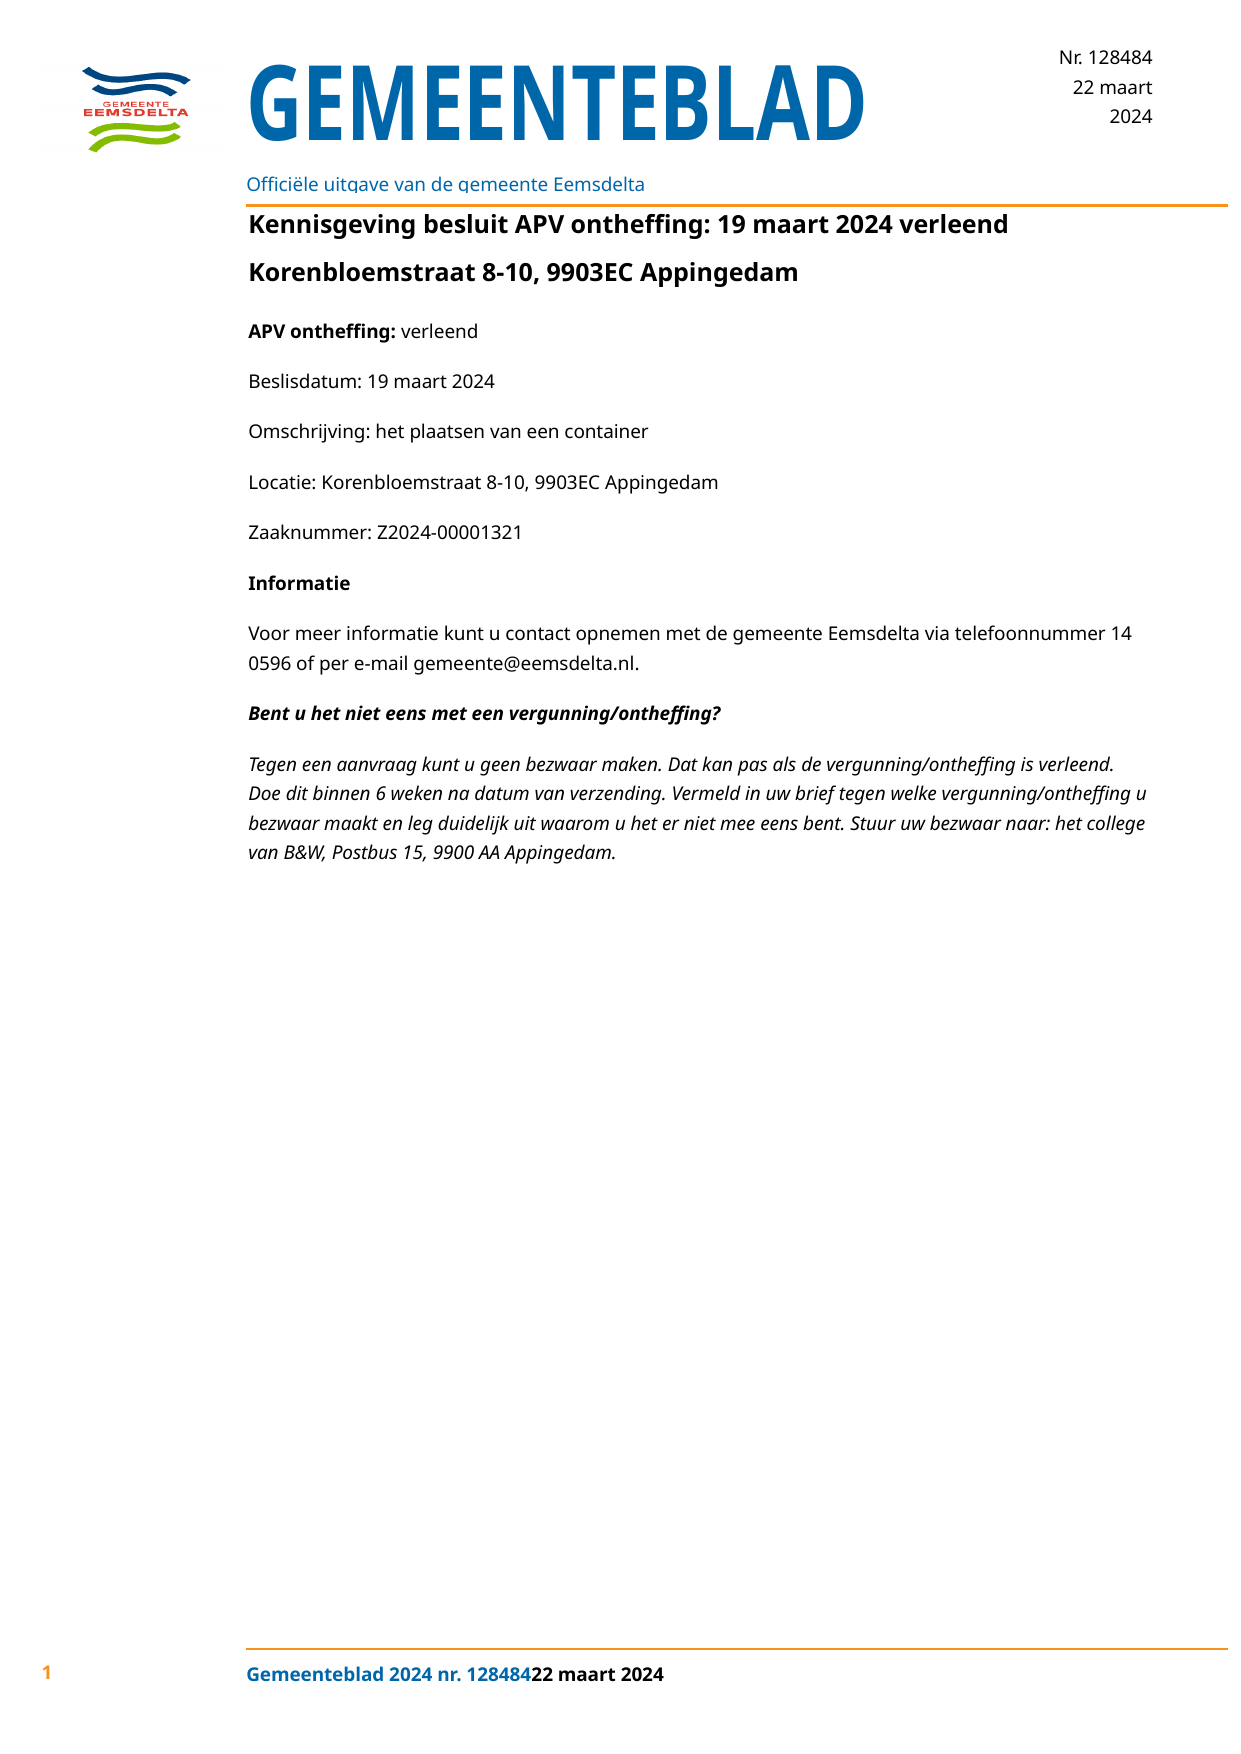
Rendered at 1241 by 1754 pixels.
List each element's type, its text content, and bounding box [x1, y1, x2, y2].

text Bent u het niet eens met een vergunning/ontheffing? [248, 700, 1152, 726]
text Omschrijving: het plaatsen van een container [248, 419, 1152, 444]
text Beslisdatum: 19 maart 2024 [248, 368, 1152, 394]
text Informatie [248, 570, 1152, 596]
text Zaaknummer: Z2024-00001321 [248, 519, 1152, 545]
text Tegen een aanvraag kunt u geen bezwaar maken. Dat kan pas als de vergunning/ontheffing is verleend. Doe dit binnen 6 weken na datum van verzending. Vermeld in uw brief tegen welke vergunning/ontheffing u bezwaar maakt en leg duidelijk uit waarom u het er niet mee eens bent. Stuur uw bezwaar naar: het college van B&W, Postbus 15, 9900 AA Appingedam. [248, 751, 1152, 865]
text Voor meer informatie kunt u contact opnemen met de gemeente Eemsdelta via telefoonnummer 14 0596 of per e-mail gemeente@eemsdelta.nl. [248, 620, 1152, 676]
picture [41, 47, 231, 172]
text APV ontheffing: verleend [248, 318, 1152, 344]
text Kennisgeving besluit APV ontheffing: 19 maart 2024 verleend Korenbloemstraat 8-10, 9903EC Appingedam [248, 207, 1152, 288]
text Locatie: Korenbloemstraat 8-10, 9903EC Appingedam [248, 469, 1152, 495]
